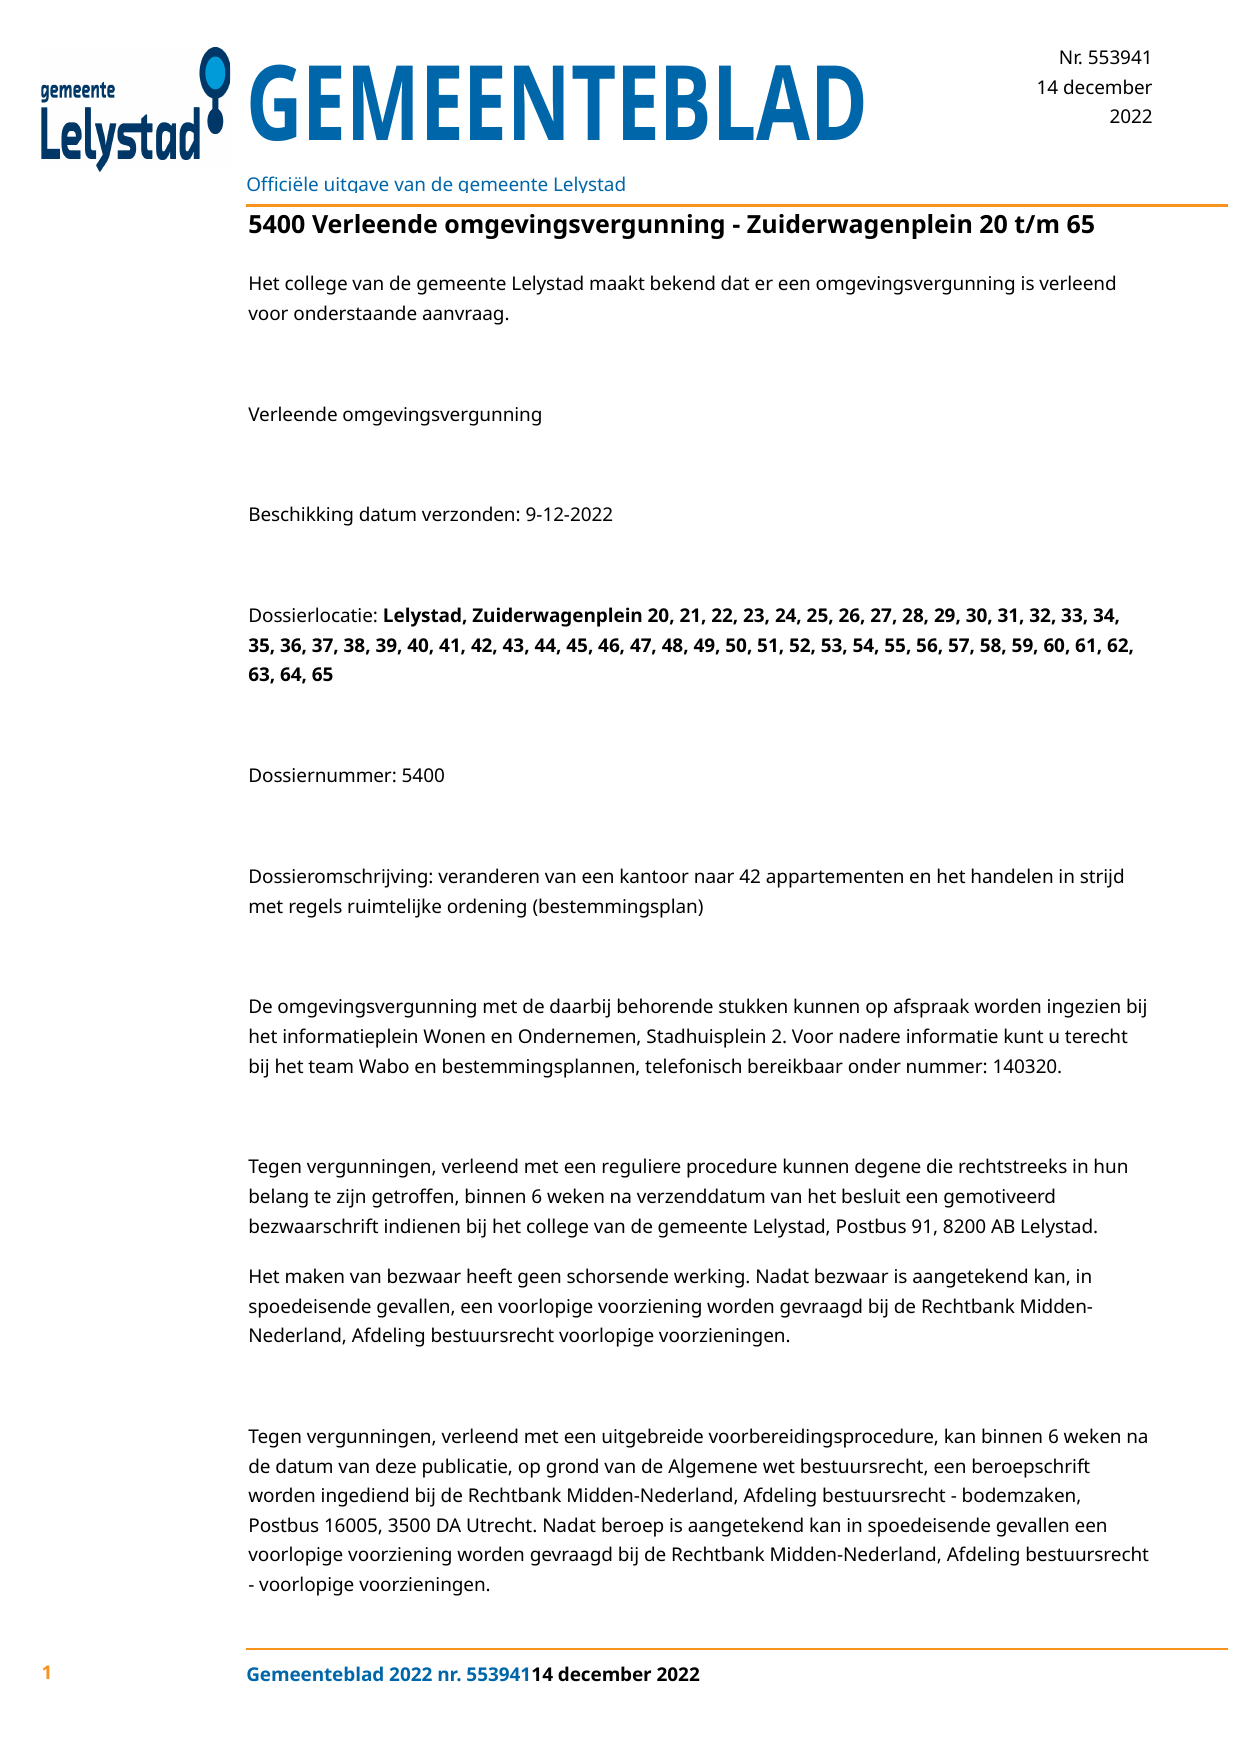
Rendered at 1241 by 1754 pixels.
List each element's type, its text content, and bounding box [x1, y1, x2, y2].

text Dossiernummer: 5400 [248, 762, 1152, 788]
text Het college van de gemeente Lelystad maakt bekend dat er een omgevingsvergunning is verleend voor onderstaande aanvraag. [248, 270, 1152, 326]
text De omgevingsvergunning met de daarbij behorende stukken kunnen op afspraak worden ingezien bij het informatieplein Wonen en Ondernemen, Stadhuisplein 2. Voor nadere informatie kunt u terecht bij het team Wabo en bestemmingsplannen, telefonisch bereikbaar onder nummer: 140320. [248, 994, 1152, 1078]
picture [41, 47, 231, 172]
text Tegen vergunningen, verleend met een uitgebreide voorbereidingsprocedure, kan binnen 6 weken na de datum van deze publicatie, op grond van de Algemene wet bestuursrecht, een beroepschrift worden ingediend bij de Rechtbank Midden-Nederland, Afdeling bestuursrecht - bodemzaken, Postbus 16005, 3500 DA Utrecht. Nadat beroep is aangetekend kan in spoedeisende gevallen een voorlopige voorziening worden gevraagd bij de Rechtbank Midden-Nederland, Afdeling bestuursrecht - voorlopige voorzieningen. [248, 1423, 1152, 1597]
text Tegen vergunningen, verleend met een reguliere procedure kunnen degene die rechtstreeks in hun belang te zijn getroffen, binnen 6 weken na verzenddatum van het besluit een gemotiveerd bezwaarschrift indienen bij het college van de gemeente Lelystad, Postbus 91, 8200 AB Lelystad. [248, 1154, 1152, 1238]
text 5400 Verleende omgevingsvergunning - Zuiderwagenplein 20 t/m 65 [248, 207, 1152, 241]
text Het maken van bezwaar heeft geen schorsende werking. Nadat bezwaar is aangetekend kan, in spoedeisende gevallen, een voorlopige voorziening worden gevraagd bij de Rechtbank Midden-Nederland, Afdeling bestuursrecht voorlopige voorzieningen. [248, 1263, 1152, 1348]
text Verleende omgevingsvergunning [248, 401, 1152, 426]
text Beschikking datum verzonden: 9-12-2022 [248, 502, 1152, 527]
text Dossieromschrijving: veranderen van een kantoor naar 42 appartementen en het handelen in strijd met regels ruimtelijke ordening (bestemmingsplan) [248, 863, 1152, 918]
text Dossierlocatie: Lelystad, Zuiderwagenplein 20, 21, 22, 23, 24, 25, 26, 27, 28, 29, 30, 31, 32, 33, 34, 35, 36, 37, 38, 39, 40, 41, 42, 43, 44, 45, 46, 47, 48, 49, 50, 51, 52, 53, 54, 55, 56, 57, 58, 59, 60, 61, 62, 63, 64, 65 [248, 602, 1152, 687]
